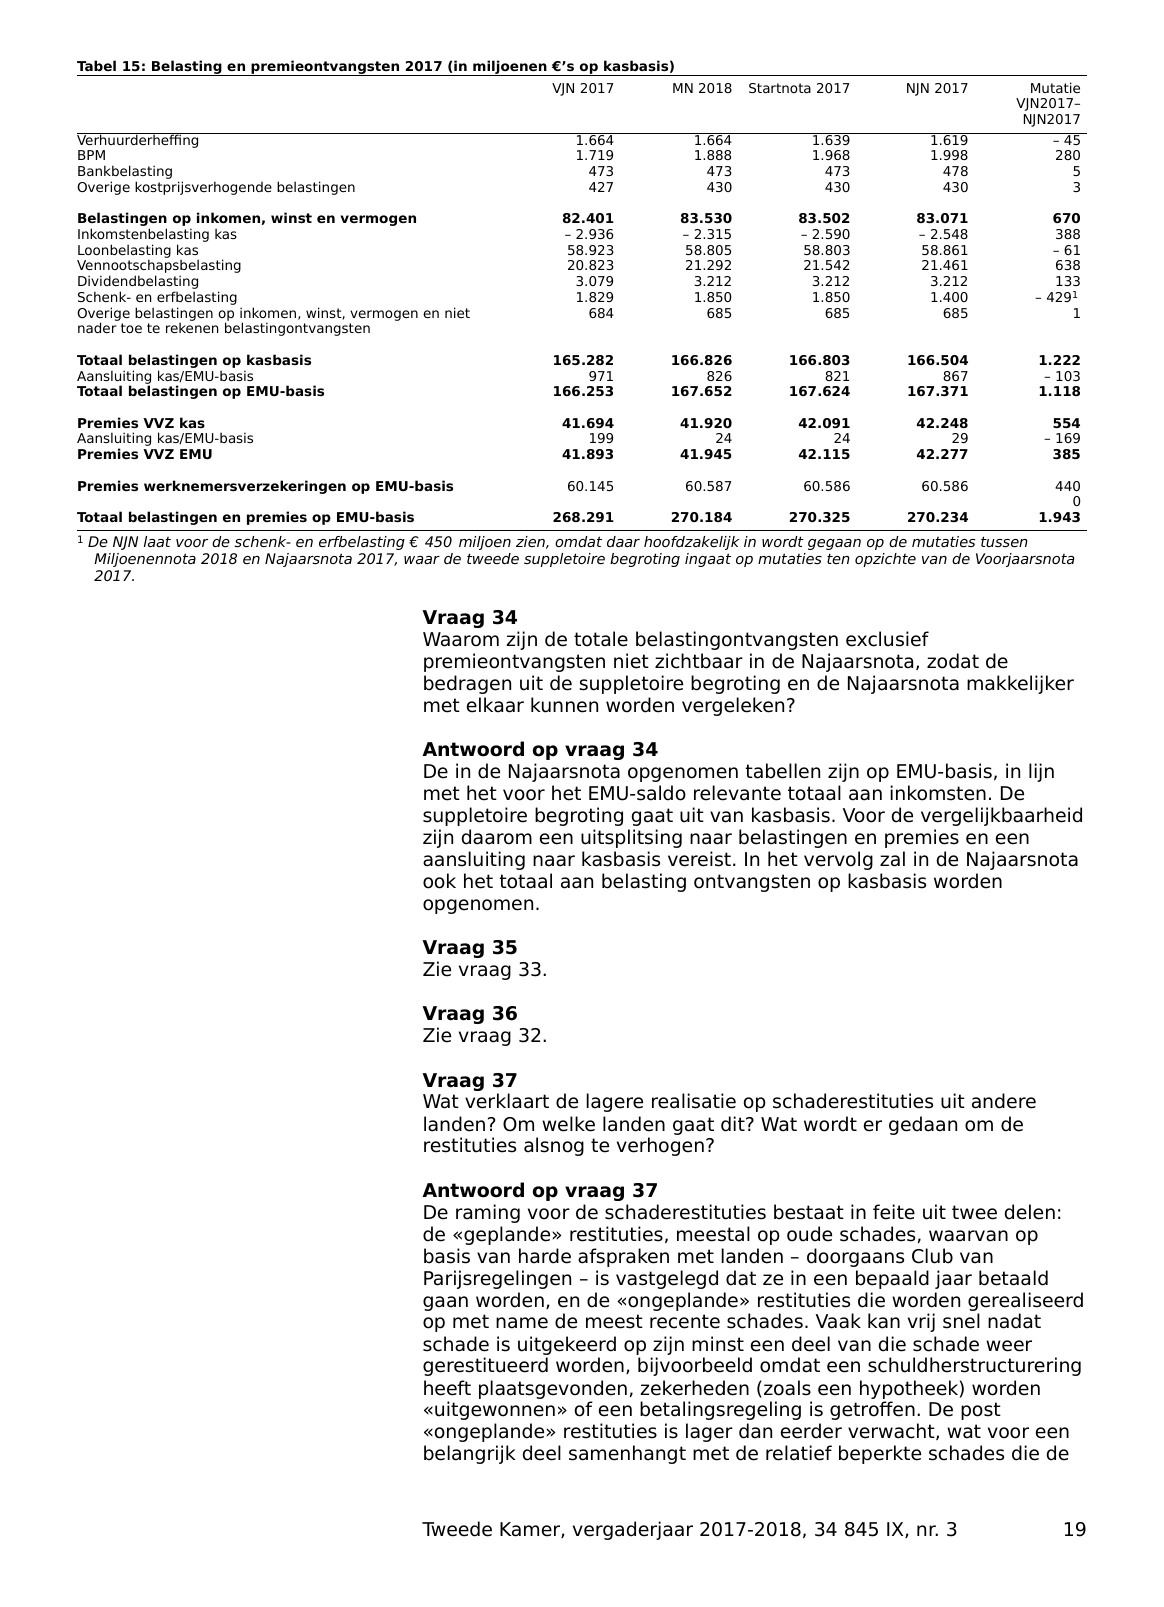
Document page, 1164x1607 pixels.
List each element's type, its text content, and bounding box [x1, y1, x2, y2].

text Antwoord op vraag 37 [422, 1179, 1087, 1202]
table_cell [738, 337, 856, 353]
table_cell 1.850 [738, 290, 856, 305]
table_cell 1.222 [974, 353, 1087, 368]
table_cell 58.805 [620, 243, 738, 258]
text Zie vraag 32. [422, 1025, 1087, 1047]
table_cell 21.292 [620, 258, 738, 274]
table_header Tabel 15: Belasting en premieontvangsten 2017 (in miljoenen €’s op kasbasis) [77, 59, 1087, 75]
text Vraag 34 [422, 607, 1087, 629]
table_cell 971 [502, 368, 620, 384]
table_cell 83.502 [738, 211, 856, 227]
table_cell 1.943 [974, 510, 1087, 530]
table_cell 280 [974, 148, 1087, 164]
table_cell [974, 463, 1087, 478]
table_cell 3 [974, 180, 1087, 195]
table_cell Aansluiting kas/EMU-basis [77, 431, 502, 447]
table_cell Totaal belastingen en premies op EMU-basis [77, 510, 502, 530]
table_cell [738, 195, 856, 211]
table_cell – 2.590 [738, 227, 856, 242]
table_cell 41.920 [620, 416, 738, 431]
table_cell – 169 [974, 431, 1087, 447]
table_cell 3.212 [856, 274, 974, 290]
table_cell 430 [620, 180, 738, 195]
table_cell [974, 337, 1087, 353]
table_cell [974, 400, 1087, 416]
table_cell 821 [738, 368, 856, 384]
table_cell 167.624 [738, 384, 856, 400]
table_cell Overige kostprijsverhogende belastingen [77, 180, 502, 195]
table_cell 388 [974, 227, 1087, 242]
table_cell [620, 195, 738, 211]
table_cell 24 [738, 431, 856, 447]
table_cell 385 [974, 447, 1087, 463]
table_cell 268.291 [502, 510, 620, 530]
table_cell 166.253 [502, 384, 620, 400]
table_cell 1.850 [620, 290, 738, 305]
table_cell [856, 195, 974, 211]
table_cell 473 [502, 164, 620, 179]
table_cell Totaal belastingen op kasbasis [77, 353, 502, 368]
table_cell [856, 337, 974, 353]
text Antwoord op vraag 34 [422, 739, 1087, 761]
table_cell 167.652 [620, 384, 738, 400]
table_cell NJN 2017 [856, 76, 974, 132]
table_cell 29 [856, 431, 974, 447]
table_cell 166.826 [620, 353, 738, 368]
table_cell Premies VVZ EMU [77, 447, 502, 463]
table_cell 638 [974, 258, 1087, 274]
text De in de Najaarsnota opgenomen tabellen zijn op EMU-basis, in lijn met het voor het EMU-saldo relevante totaal aan inkomsten. De suppletoire begroting gaat uit van kasbasis. Voor de vergelijkbaarheid zijn daarom een uitsplitsing naar belastingen en premies en een aansluiting naar kasbasis vereist. In het vervolg zal in de Najaarsnota ook het totaal aan belasting ontvangsten op kasbasis worden opgenomen. [422, 761, 1087, 915]
table_cell [620, 337, 738, 353]
text Vraag 35 [422, 937, 1087, 959]
table_cell Bankbelasting [77, 164, 502, 179]
table_cell [77, 195, 502, 211]
table_cell 1.400 [856, 290, 974, 305]
table_cell 440 [974, 479, 1087, 494]
table_cell 478 [856, 164, 974, 179]
table_cell 684 [502, 305, 620, 337]
table_cell 167.371 [856, 384, 974, 400]
table_cell 826 [620, 368, 738, 384]
table_cell 60.145 [502, 479, 620, 494]
table_cell Verhuurderheffing [77, 134, 502, 148]
table_cell 3.212 [738, 274, 856, 290]
table_cell 166.803 [738, 353, 856, 368]
table_cell [502, 337, 620, 353]
table_cell 42.091 [738, 416, 856, 431]
table_cell 473 [620, 164, 738, 179]
table_cell [502, 494, 620, 510]
table_cell 42.248 [856, 416, 974, 431]
text Wat verklaart de lagere realisatie op schaderestituties uit andere landen? Om welke landen gaat dit? Wat wordt er gedaan om de restituties alsnog te verhogen? [422, 1091, 1087, 1157]
table_cell 41.893 [502, 447, 620, 463]
table_cell BPM [77, 148, 502, 164]
table_cell 60.586 [856, 479, 974, 494]
table_cell Startnota 2017 [738, 76, 856, 132]
text De raming voor de schaderestituties bestaat in feite uit twee delen: de «geplande» restituties, meestal op oude schades, waarvan op basis van harde afspraken met landen – doorgaans Club van Parijsregelingen – is vastgelegd dat ze in een bepaald jaar betaald gaan worden, en de «ongeplande» restituties die worden gerealiseerd op met name de meest recente schades. Vaak kan vrij snel nadat schade is uitgekeerd op zijn minst een deel van die schade weer gerestitueerd worden, bijvoorbeeld omdat een schuldherstructurering heeft plaatsgevonden, zekerheden (zoals een hypotheek) worden «uitgewonnen» of een betalingsregeling is getroffen. De post «ongeplande» restituties is lager dan eerder verwacht, wat voor een belangrijk deel samenhangt met de relatief beperkte schades die de [422, 1202, 1087, 1465]
table_cell – 4291 [974, 290, 1087, 305]
table_cell 685 [856, 305, 974, 337]
table_cell 867 [856, 368, 974, 384]
table_cell [620, 494, 738, 510]
table_cell Premies VVZ kas [77, 416, 502, 431]
table_cell Schenk- en erfbelasting [77, 290, 502, 305]
text Vraag 36 [422, 1003, 1087, 1025]
table_cell MN 2018 [620, 76, 738, 132]
table_cell [620, 400, 738, 416]
table_cell 473 [738, 164, 856, 179]
table_cell 83.530 [620, 211, 738, 227]
table_cell 430 [856, 180, 974, 195]
table_cell [974, 195, 1087, 211]
table_cell – 61 [974, 243, 1087, 258]
table_cell 60.587 [620, 479, 738, 494]
table_cell 21.542 [738, 258, 856, 274]
table_cell Premies werknemersverzekeringen op EMU-basis [77, 479, 502, 494]
table_cell [502, 400, 620, 416]
table_cell 1.719 [502, 148, 620, 164]
table_cell 1.639 [738, 134, 856, 148]
table_cell VJN 2017 [502, 76, 620, 132]
table_cell [77, 463, 502, 478]
table_cell 199 [502, 431, 620, 447]
text Zie vraag 33. [422, 959, 1087, 981]
table_cell [738, 463, 856, 478]
table_cell 1 De NJN laat voor de schenk- en erfbelasting € 450 miljoen zien, omdat daar hoofdzakelijk in wordt gegaan op de mutaties tussen Miljoenennota 2018 en Najaarsnota 2017, waar de tweede suppletoire begroting ingaat op mutaties ten opzichte van de Voorjaarsnota 2017. [77, 531, 1087, 585]
table_cell 1.829 [502, 290, 620, 305]
table_cell – 45 [974, 134, 1087, 148]
table_cell 60.586 [738, 479, 856, 494]
table_cell 430 [738, 180, 856, 195]
table_cell [856, 400, 974, 416]
table_cell – 2.315 [620, 227, 738, 242]
table_cell 685 [620, 305, 738, 337]
table_cell 1.619 [856, 134, 974, 148]
table_cell 270.184 [620, 510, 738, 530]
table_cell 685 [738, 305, 856, 337]
table_cell 165.282 [502, 353, 620, 368]
table_cell 1.968 [738, 148, 856, 164]
table_cell – 103 [974, 368, 1087, 384]
table_cell 83.071 [856, 211, 974, 227]
table_cell 166.504 [856, 353, 974, 368]
table_cell Loonbelasting kas [77, 243, 502, 258]
table_cell 42.115 [738, 447, 856, 463]
table_cell Mutatie VJN2017–NJN2017 [974, 76, 1087, 132]
table_cell 3.212 [620, 274, 738, 290]
table_cell Aansluiting kas/EMU-basis [77, 368, 502, 384]
table_cell 58.861 [856, 243, 974, 258]
table_cell 270.325 [738, 510, 856, 530]
table_cell [502, 463, 620, 478]
table_cell 41.945 [620, 447, 738, 463]
table_cell 1.118 [974, 384, 1087, 400]
table_cell Totaal belastingen op EMU-basis [77, 384, 502, 400]
table_cell 82.401 [502, 211, 620, 227]
table_cell [77, 400, 502, 416]
table_cell Vennootschapsbelasting [77, 258, 502, 274]
table_cell 3.079 [502, 274, 620, 290]
table_cell 670 [974, 211, 1087, 227]
table_cell 133 [974, 274, 1087, 290]
table_cell – 2.936 [502, 227, 620, 242]
table_cell 42.277 [856, 447, 974, 463]
table_cell [738, 400, 856, 416]
table_cell 21.461 [856, 258, 974, 274]
table_cell 270.234 [856, 510, 974, 530]
text Vraag 37 [422, 1069, 1087, 1091]
table_cell Dividendbelasting [77, 274, 502, 290]
table_cell 58.803 [738, 243, 856, 258]
table_cell Overige belastingen op inkomen, winst, vermogen en niet nader toe te rekenen belastingontvangsten [77, 305, 502, 337]
table_cell [738, 494, 856, 510]
table_cell Inkomstenbelasting kas [77, 227, 502, 242]
table_cell 0 [974, 494, 1087, 510]
table_cell 1.664 [502, 134, 620, 148]
table_cell Belastingen op inkomen, winst en vermogen [77, 211, 502, 227]
table_cell – 2.548 [856, 227, 974, 242]
table_cell [856, 494, 974, 510]
table_cell 1.664 [620, 134, 738, 148]
table_cell 5 [974, 164, 1087, 179]
table_cell 1 [974, 305, 1087, 337]
table_cell [77, 76, 502, 132]
table_cell 20.823 [502, 258, 620, 274]
table_cell 41.694 [502, 416, 620, 431]
table_cell 58.923 [502, 243, 620, 258]
table_cell [77, 494, 502, 510]
table_cell [77, 337, 502, 353]
table_cell [620, 463, 738, 478]
table_cell 554 [974, 416, 1087, 431]
text Waarom zijn de totale belastingontvangsten exclusief premieontvangsten niet zichtbaar in de Najaarsnota, zodat de bedragen uit de suppletoire begroting en de Najaarsnota makkelijker met elkaar kunnen worden vergeleken? [422, 629, 1087, 717]
table_cell 24 [620, 431, 738, 447]
table_cell 1.888 [620, 148, 738, 164]
table_cell [502, 195, 620, 211]
table_cell 427 [502, 180, 620, 195]
table_cell [856, 463, 974, 478]
table_cell 1.998 [856, 148, 974, 164]
